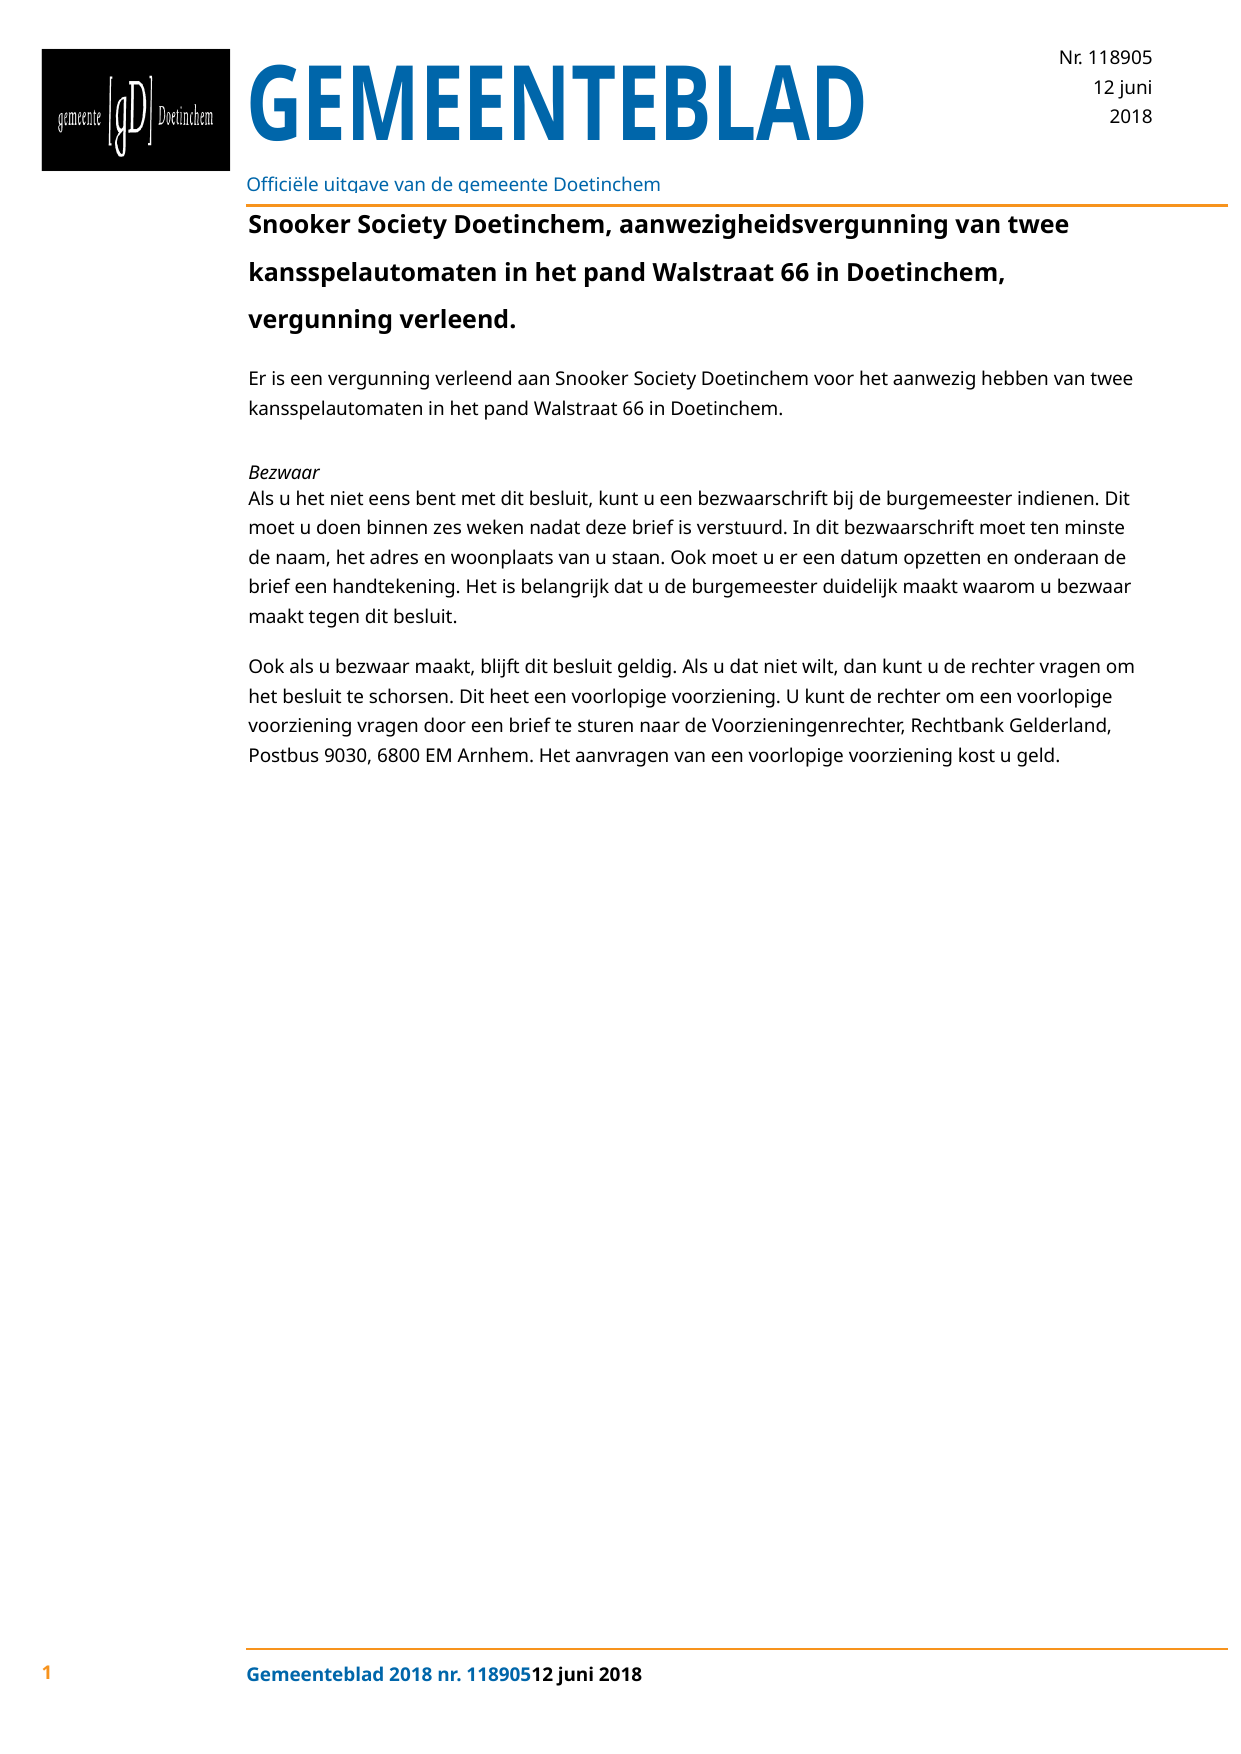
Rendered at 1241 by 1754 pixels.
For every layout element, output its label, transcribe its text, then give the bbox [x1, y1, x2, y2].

text Als u het niet eens bent met dit besluit, kunt u een bezwaarschrift bij de burgemeester indienen. Dit moet u doen binnen zes weken nadat deze brief is verstuurd. In dit bezwaarschrift moet ten minste de naam, het adres en woonplaats van u staan. Ook moet u er een datum opzetten en onderaan de brief een handtekening. Het is belangrijk dat u de burgemeester duidelijk maakt waarom u bezwaar maakt tegen dit besluit. [248, 485, 1152, 629]
text Er is een vergunning verleend aan Snooker Society Doetinchem voor het aanwezig hebben van twee kansspelautomaten in het pand Walstraat 66 in Doetinchem. [248, 366, 1152, 421]
text Bezwaar [248, 459, 1152, 485]
picture [41, 47, 231, 172]
text Ook als u bezwaar maakt, blijft dit besluit geldig. Als u dat niet wilt, dan kunt u de rechter vragen om het besluit te schorsen. Dit heet een voorlopige voorziening. U kunt de rechter om een voorlopige voorziening vragen door een brief te sturen naar de Voorzieningenrechter, Rechtbank Gelderland, Postbus 9030, 6800 EM Arnhem. Het aanvragen van een voorlopige voorziening kost u geld. [248, 653, 1152, 768]
text Snooker Society Doetinchem, aanwezigheidsvergunning van twee kansspelautomaten in het pand Walstraat 66 in Doetinchem, vergunning verleend. [248, 207, 1152, 336]
